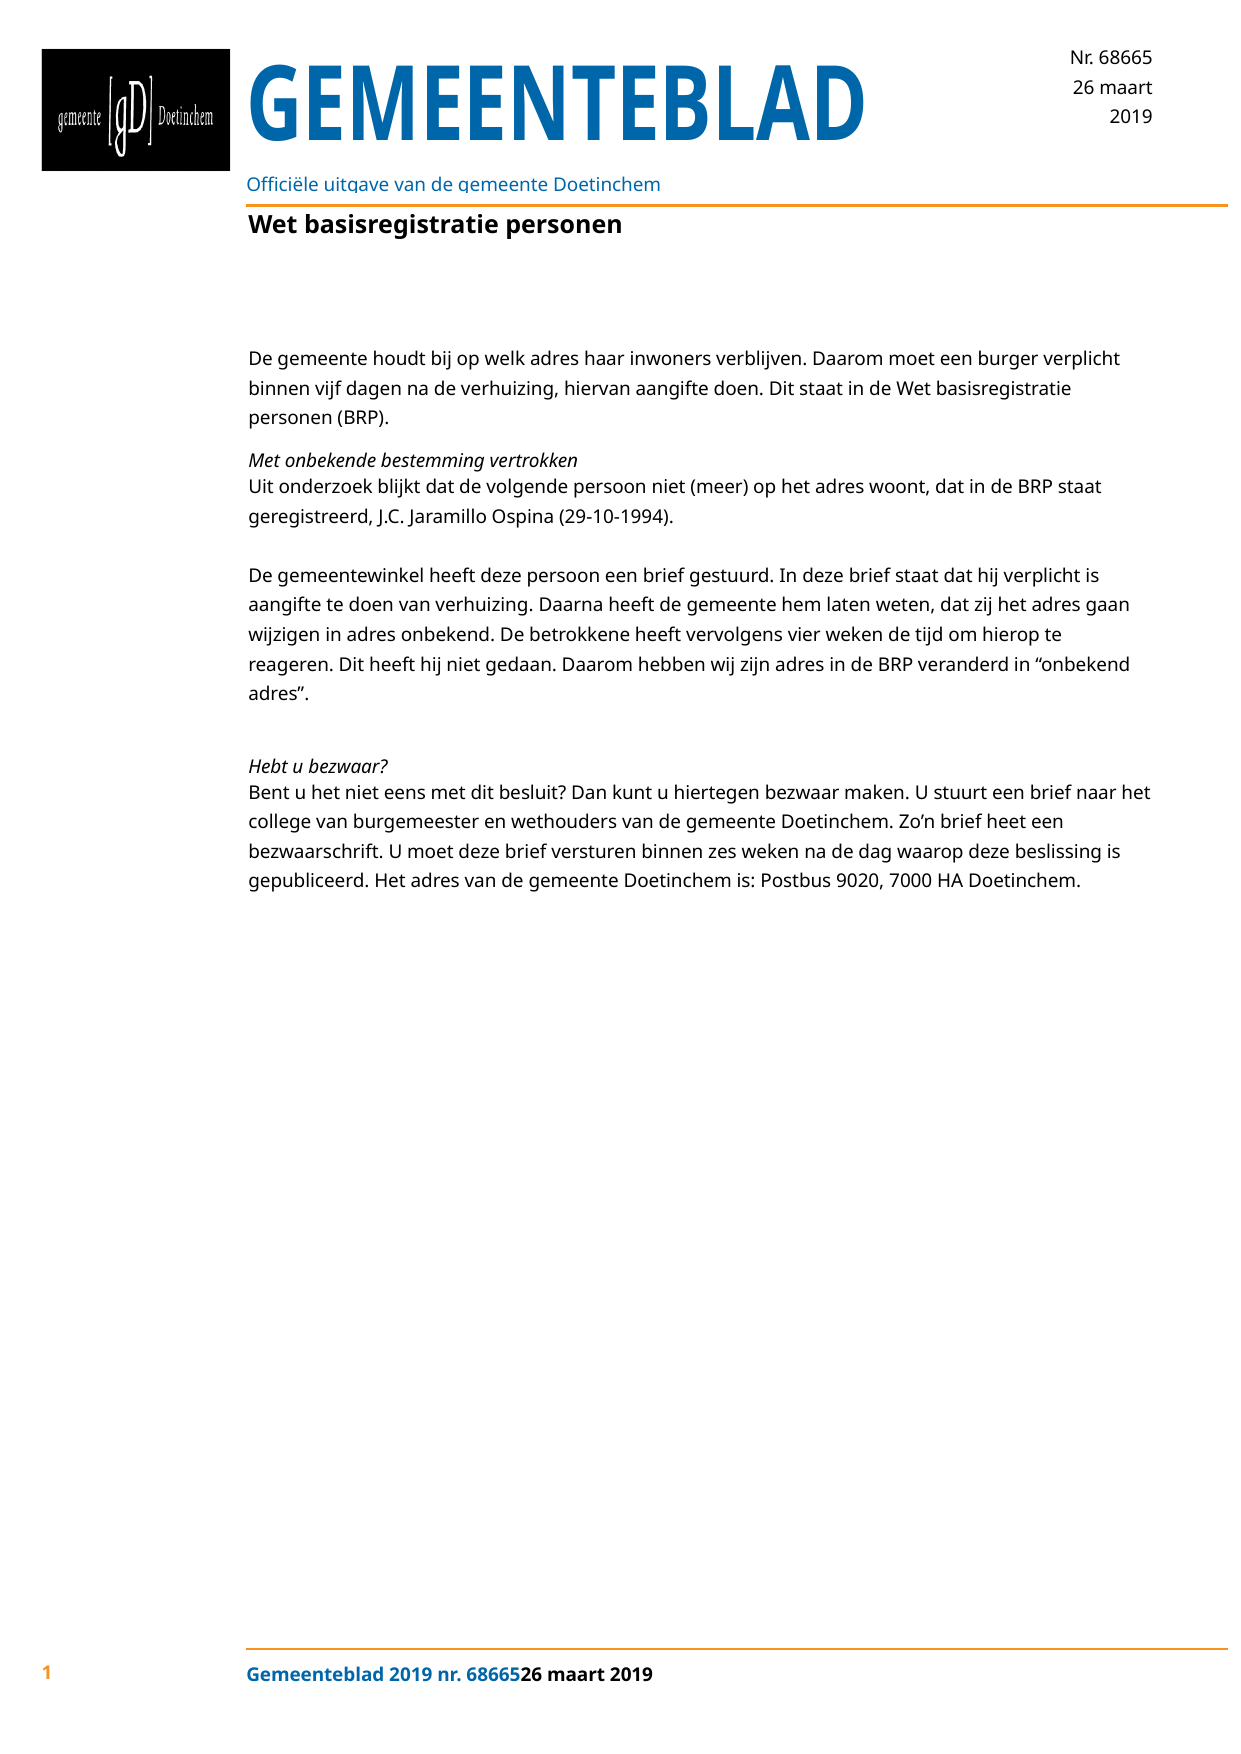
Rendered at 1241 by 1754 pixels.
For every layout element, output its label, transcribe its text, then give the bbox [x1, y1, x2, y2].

text Hebt u bezwaar? [248, 753, 1152, 779]
text Met onbekende bestemming vertrokken [248, 448, 1152, 473]
picture [41, 47, 231, 172]
text Wet basisregistratie personen [248, 207, 1152, 241]
text De gemeentewinkel heeft deze persoon een brief gestuurd. In deze brief staat dat hij verplicht is aangifte te doen van verhuizing. Daarna heeft de gemeente hem laten weten, dat zij het adres gaan wijzigen in adres onbekend. De betrokkene heeft vervolgens vier weken de tijd om hierop te reageren. Dit heeft hij niet gedaan. Daarom hebben wij zijn adres in de BRP veranderd in “onbekend adres”. [248, 562, 1152, 706]
text De gemeente houdt bij op welk adres haar inwoners verblijven. Daarom moet een burger verplicht binnen vijf dagen na de verhuizing, hiervan aangifte doen. Dit staat in de Wet basisregistratie personen (BRP). [248, 345, 1152, 430]
text Bent u het niet eens met dit besluit? Dan kunt u hiertegen bezwaar maken. U stuurt een brief naar het college van burgemeester en wethouders van de gemeente Doetinchem. Zo’n brief heet een bezwaarschrift. U moet deze brief versturen binnen zes weken na de dag waarop deze beslissing is gepubliceerd. Het adres van de gemeente Doetinchem is: Postbus 9020, 7000 HA Doetinchem. [248, 779, 1152, 893]
text Uit onderzoek blijkt dat de volgende persoon niet (meer) op het adres woont, dat in de BRP staat geregistreerd, J.C. Jaramillo Ospina (29-10-1994). [248, 473, 1152, 529]
